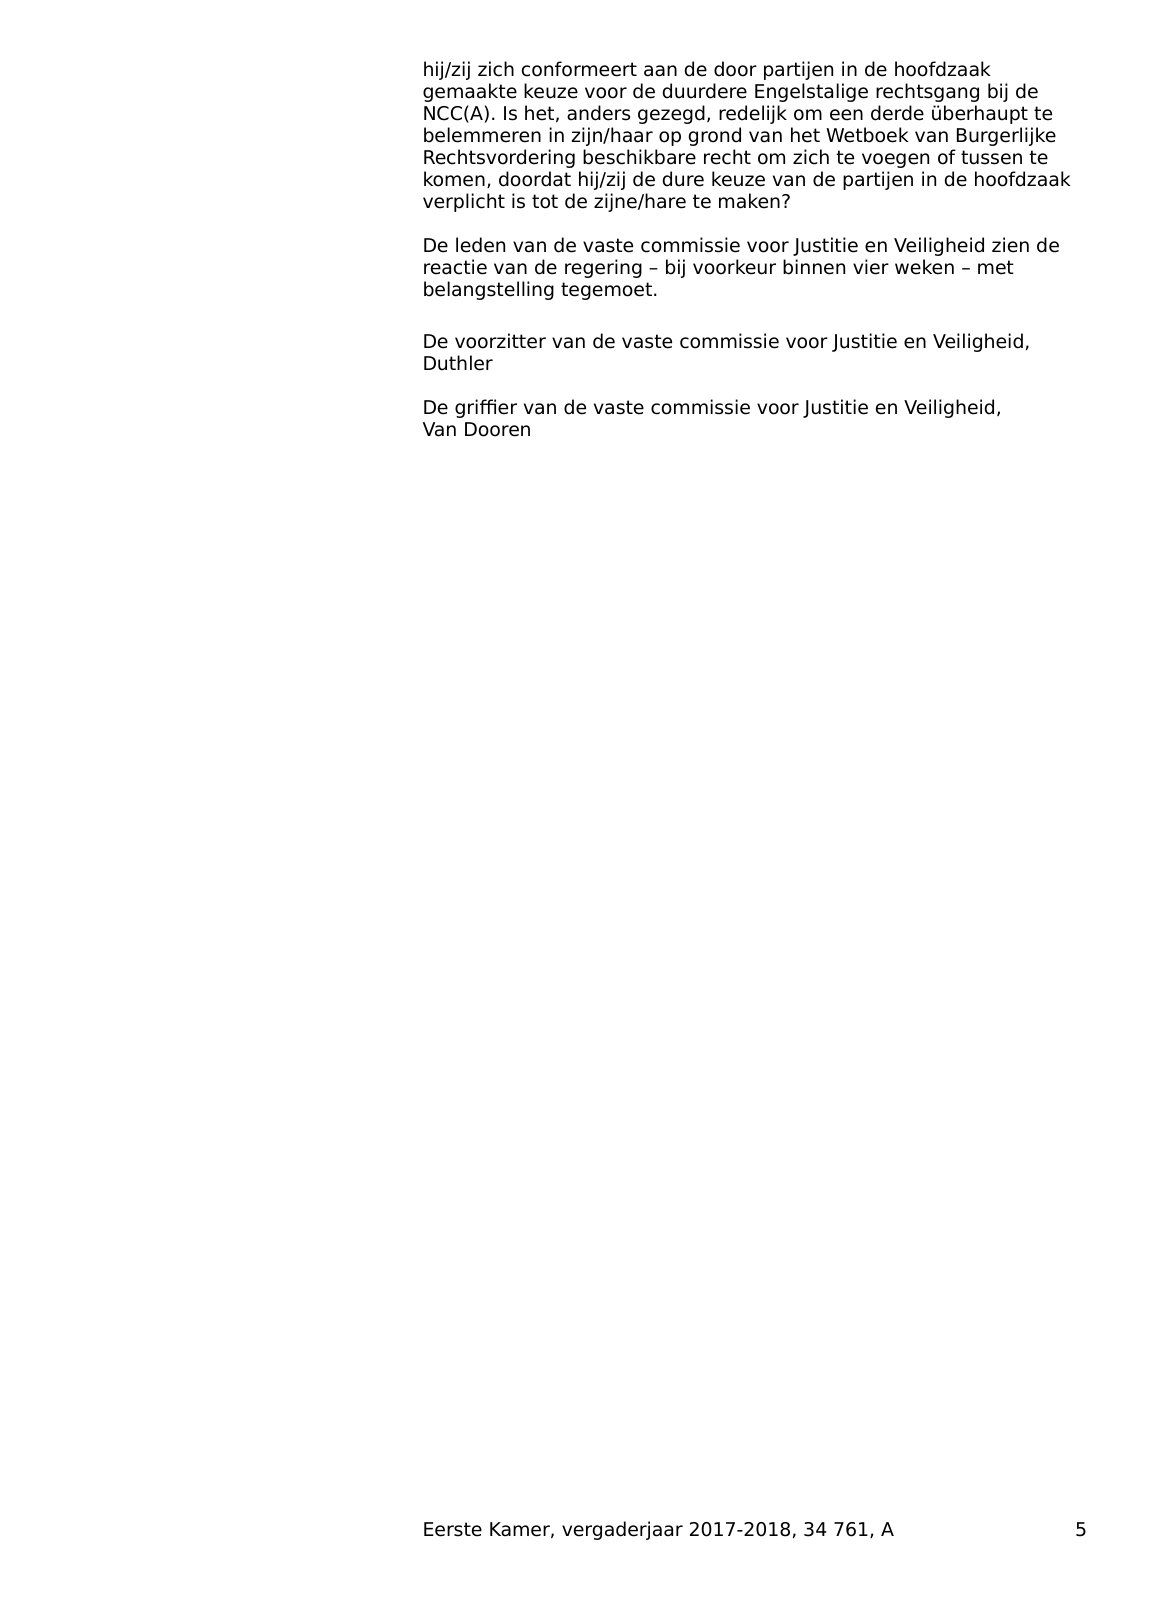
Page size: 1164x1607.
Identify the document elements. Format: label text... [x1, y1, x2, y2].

text De voorzitter van de vaste commissie voor Justitie en Veiligheid, Duthler [422, 331, 1087, 375]
text De griffier van de vaste commissie voor Justitie en Veiligheid, Van Dooren [422, 397, 1087, 441]
text De leden van de vaste commissie voor Justitie en Veiligheid zien de reactie van de regering – bij voorkeur binnen vier weken – met belangstelling tegemoet. [422, 235, 1087, 301]
text hij/zij zich conformeert aan de door partijen in de hoofdzaak gemaakte keuze voor de duurdere Engelstalige rechtsgang bij de NCC(A). Is het, anders gezegd, redelijk om een derde überhaupt te belemmeren in zijn/haar op grond van het Wetboek van Burgerlijke Rechtsvordering beschikbare recht om zich te voegen of tussen te komen, doordat hij/zij de dure keuze van de partijen in de hoofdzaak verplicht is tot de zijne/hare te maken? [422, 59, 1087, 213]
